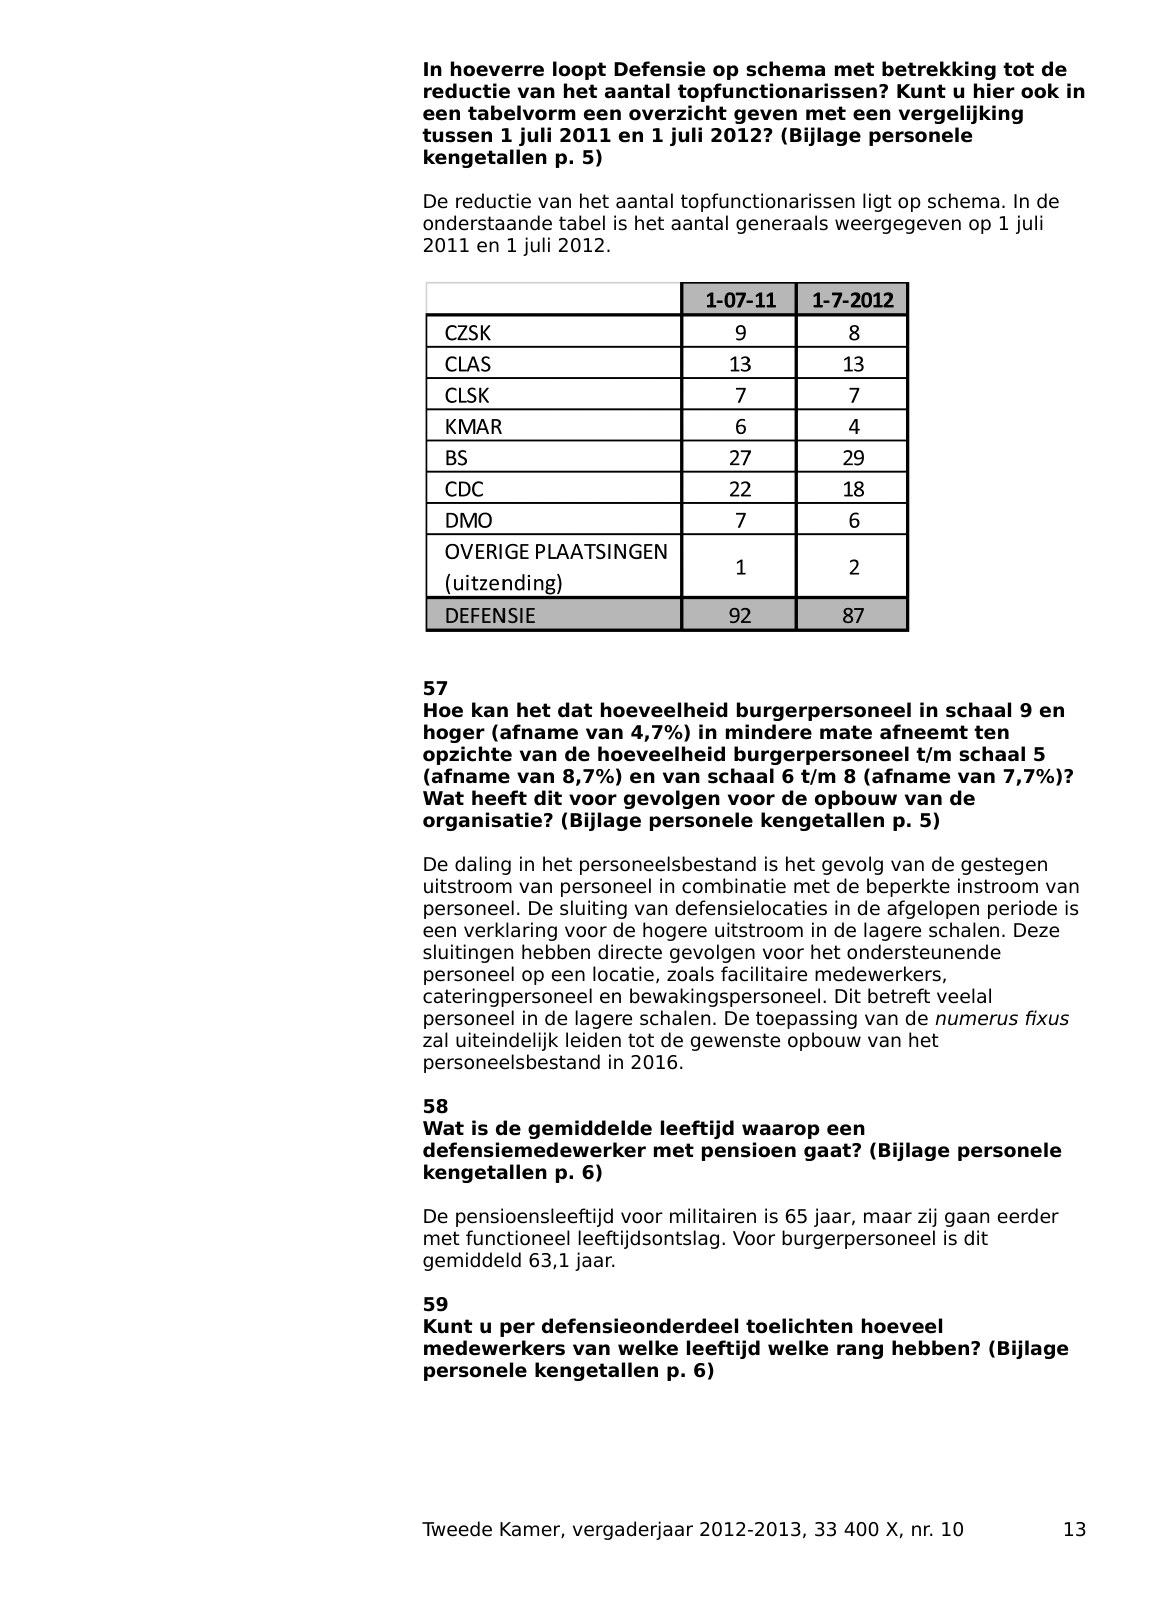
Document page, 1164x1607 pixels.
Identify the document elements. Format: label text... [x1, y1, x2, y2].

text 57 [422, 678, 1087, 700]
picture [422, 279, 913, 634]
text De pensioensleeftijd voor militairen is 65 jaar, maar zij gaan eerder met functioneel leeftijdsontslag. Voor burgerpersoneel is dit gemiddeld 63,1 jaar. [422, 1206, 1087, 1272]
text In hoeverre loopt Defensie op schema met betrekking tot de reductie van het aantal topfunctionarissen? Kunt u hier ook in een tabelvorm een overzicht geven met een vergelijking tussen 1 juli 2011 en 1 juli 2012? (Bijlage personele kengetallen p. 5) [422, 59, 1087, 169]
text 58 [422, 1096, 1087, 1118]
text Wat is de gemiddelde leeftijd waarop een defensiemedewerker met pensioen gaat? (Bijlage personele kengetallen p. 6) [422, 1118, 1087, 1184]
text De daling in het personeelsbestand is het gevolg van de gestegen uitstroom van personeel in combinatie met de beperkte instroom van personeel. De sluiting van defensielocaties in de afgelopen periode is een verklaring voor de hogere uitstroom in de lagere schalen. Deze sluitingen hebben directe gevolgen voor het ondersteunende personeel op een locatie, zoals facilitaire medewerkers, cateringpersoneel en bewakingspersoneel. Dit betreft veelal personeel in de lagere schalen. De toepassing van de numerus fixus zal uiteindelijk leiden tot de gewenste opbouw van het personeelsbestand in 2016. [422, 854, 1087, 1074]
text De reductie van het aantal topfunctionarissen ligt op schema. In de onderstaande tabel is het aantal generaals weergegeven op 1 juli 2011 en 1 juli 2012. [422, 191, 1087, 257]
text 59 [422, 1294, 1087, 1316]
text Hoe kan het dat hoeveelheid burgerpersoneel in schaal 9 en hoger (afname van 4,7%) in mindere mate afneemt ten opzichte van de hoeveelheid burgerpersoneel t/m schaal 5 (afname van 8,7%) en van schaal 6 t/m 8 (afname van 7,7%)? Wat heeft dit voor gevolgen voor de opbouw van de organisatie? (Bijlage personele kengetallen p. 5) [422, 700, 1087, 832]
text Kunt u per defensieonderdeel toelichten hoeveel medewerkers van welke leeftijd welke rang hebben? (Bijlage personele kengetallen p. 6) [422, 1316, 1087, 1382]
